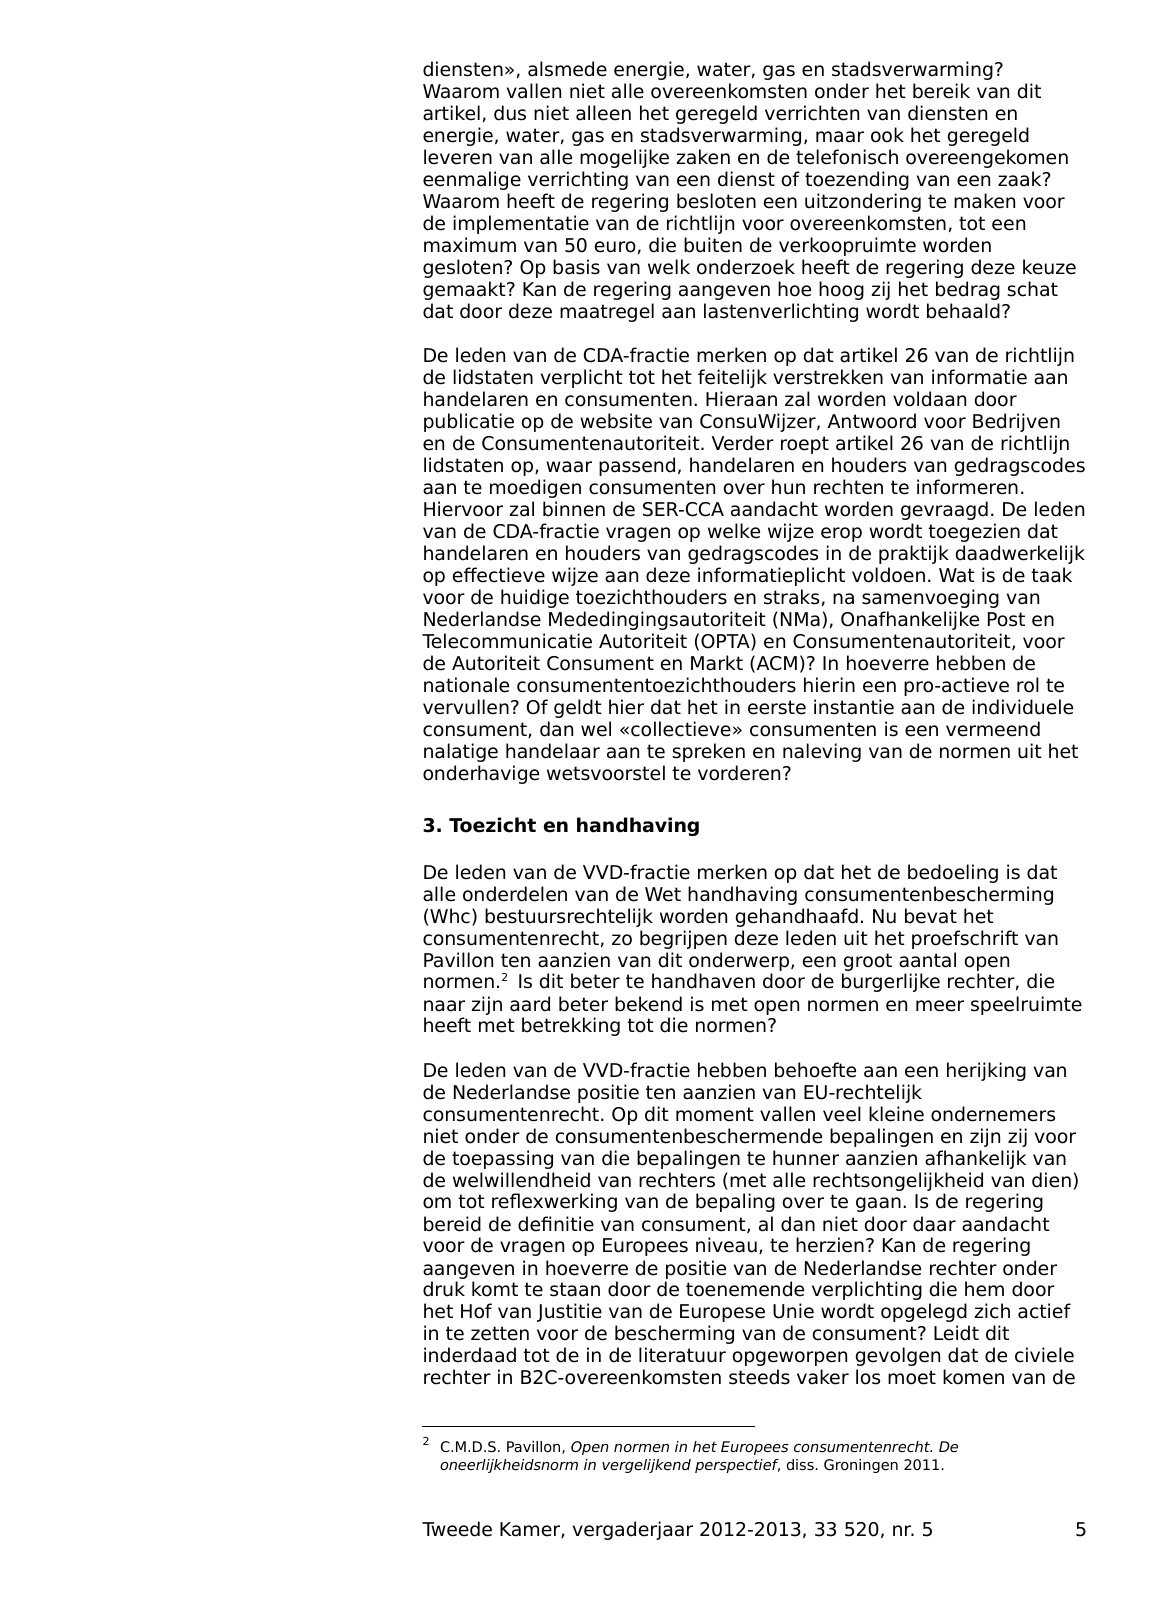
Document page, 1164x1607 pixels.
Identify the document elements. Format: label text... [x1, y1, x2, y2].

text C.M.D.S. Pavillon, Open normen in het Europees consumentenrecht. De oneerlijkheidsnorm in vergelijkend perspectief, diss. Groningen 2011. [422, 1435, 1087, 1474]
text De leden van de VVD-fractie hebben behoefte aan een herijking van de Nederlandse positie ten aanzien van EU-rechtelijk consumentenrecht. Op dit moment vallen veel kleine ondernemers niet onder de consumentenbeschermende bepalingen en zijn zij voor de toepassing van die bepalingen te hunner aanzien afhankelijk van de welwillendheid van rechters (met alle rechtsongelijkheid van dien) om tot reflexwerking van de bepaling over te gaan. Is de regering bereid de definitie van consument, al dan niet door daar aandacht voor de vragen op Europees niveau, te herzien? Kan de regering aangeven in hoeverre de positie van de Nederlandse rechter onder druk komt te staan door de toenemende verplichting die hem door het Hof van Justitie van de Europese Unie wordt opgelegd zich actief in te zetten voor de bescherming van de consument? Leidt dit inderdaad tot de in de literatuur opgeworpen gevolgen dat de civiele rechter in B2C-overeenkomsten steeds vaker los moet komen van de [422, 1059, 1087, 1389]
text De leden van de CDA-fractie merken op dat artikel 26 van de richtlijn de lidstaten verplicht tot het feitelijk verstrekken van informatie aan handelaren en consumenten. Hieraan zal worden voldaan door publicatie op de website van ConsuWijzer, Antwoord voor Bedrijven en de Consumentenautoriteit. Verder roept artikel 26 van de richtlijn lidstaten op, waar passend, handelaren en houders van gedragscodes aan te moedigen consumenten over hun rechten te informeren. Hiervoor zal binnen de SER-CCA aandacht worden gevraagd. De leden van de CDA-fractie vragen op welke wijze erop wordt toegezien dat handelaren en houders van gedragscodes in de praktijk daadwerkelijk op effectieve wijze aan deze informatieplicht voldoen. Wat is de taak voor de huidige toezichthouders en straks, na samenvoeging van Nederlandse Mededingingsautoriteit (NMa), Onafhankelijke Post en Telecommunicatie Autoriteit (OPTA) en Consumentenautoriteit, voor de Autoriteit Consument en Markt (ACM)? In hoeverre hebben de nationale consumententoezichthouders hierin een pro-actieve rol te vervullen? Of geldt hier dat het in eerste instantie aan de individuele consument, dan wel «collectieve» consumenten is een vermeend nalatige handelaar aan te spreken en naleving van de normen uit het onderhavige wetsvoorstel te vorderen? [422, 345, 1087, 784]
text Waarom heeft de regering besloten een uitzondering te maken voor de implementatie van de richtlijn voor overeenkomsten, tot een maximum van 50 euro, die buiten de verkoopruimte worden gesloten? Op basis van welk onderzoek heeft de regering deze keuze gemaakt? Kan de regering aangeven hoe hoog zij het bedrag schat dat door deze maatregel aan lastenverlichting wordt behaald? [422, 191, 1087, 323]
text diensten», alsmede energie, water, gas en stadsverwarming? Waarom vallen niet alle overeenkomsten onder het bereik van dit artikel, dus niet alleen het geregeld verrichten van diensten en energie, water, gas en stadsverwarming, maar ook het geregeld leveren van alle mogelijke zaken en de telefonisch overeengekomen eenmalige verrichting van een dienst of toezending van een zaak? [422, 59, 1087, 191]
text De leden van de VVD-fractie merken op dat het de bedoeling is dat alle onderdelen van de Wet handhaving consumentenbescherming (Whc) bestuursrechtelijk worden gehandhaafd. Nu bevat het consumentenrecht, zo begrijpen deze leden uit het proefschrift van Pavillon ten aanzien van dit onderwerp, een groot aantal open normen. Is dit beter te handhaven door de burgerlijke rechter, die naar zijn aard beter bekend is met open normen en meer speelruimte heeft met betrekking tot die normen? [422, 862, 1087, 1037]
subtitle 3. Toezicht en handhaving [422, 814, 1087, 837]
